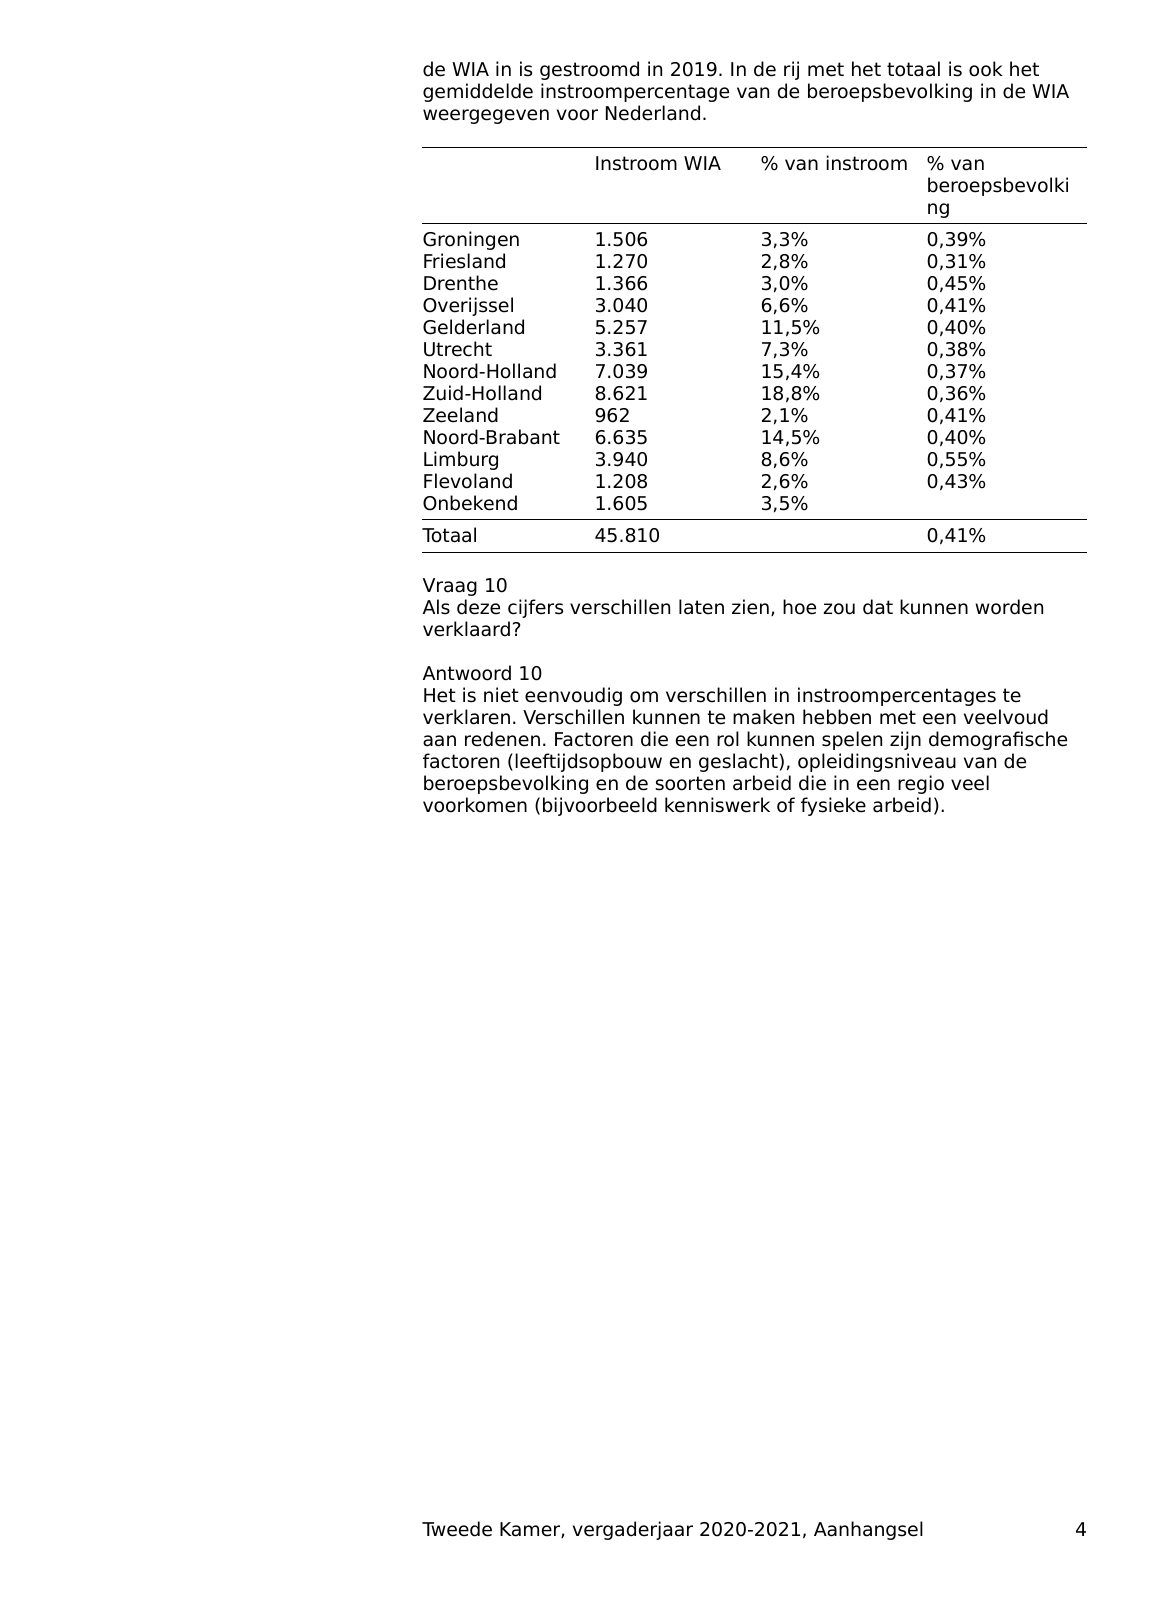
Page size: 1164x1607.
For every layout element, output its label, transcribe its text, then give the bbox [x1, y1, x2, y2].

table_cell 1.270 [588, 251, 754, 273]
table_cell 11,5% [754, 317, 921, 339]
table_cell 1.366 [588, 273, 754, 295]
table_cell 6,6% [754, 295, 921, 317]
table_cell Groningen [422, 224, 588, 251]
table_cell Noord-Holland [422, 361, 588, 383]
table_cell 1.506 [588, 224, 754, 251]
table_cell 1.605 [588, 493, 754, 519]
text Het is niet eenvoudig om verschillen in instroompercentages te verklaren. Verschillen kunnen te maken hebben met een veelvoud aan redenen. Factoren die een rol kunnen spelen zijn demografische factoren (leeftijdsopbouw en geslacht), opleidingsniveau van de beroepsbevolking en de soorten arbeid die in een regio veel voorkomen (bijvoorbeeld kenniswerk of fysieke arbeid). [422, 685, 1087, 817]
table_cell 14,5% [754, 427, 921, 449]
table_cell [754, 520, 921, 552]
table_cell 0,36% [921, 383, 1087, 405]
table_cell Noord-Brabant [422, 427, 588, 449]
table_header % van beroepsbevolking [921, 148, 1087, 223]
table_cell 0,45% [921, 273, 1087, 295]
table_cell Zeeland [422, 405, 588, 427]
table_cell 0,41% [921, 405, 1087, 427]
table_cell Drenthe [422, 273, 588, 295]
table_cell Flevoland [422, 471, 588, 493]
table_cell 2,8% [754, 251, 921, 273]
table_cell 8.621 [588, 383, 754, 405]
table_cell 2,1% [754, 405, 921, 427]
table_cell 2,6% [754, 471, 921, 493]
text de WIA in is gestroomd in 2019. In de rij met het totaal is ook het gemiddelde instroompercentage van de beroepsbevolking in de WIA weergegeven voor Nederland. [422, 59, 1087, 125]
table_cell 3.940 [588, 449, 754, 471]
table_cell 0,39% [921, 224, 1087, 251]
table_cell Onbekend [422, 493, 588, 519]
table_cell 7.039 [588, 361, 754, 383]
table_cell Friesland [422, 251, 588, 273]
table_cell 7,3% [754, 339, 921, 361]
table_cell 3,0% [754, 273, 921, 295]
table_cell Zuid-Holland [422, 383, 588, 405]
table_header % van instroom [754, 148, 921, 223]
table_cell 0,40% [921, 317, 1087, 339]
text Antwoord 10 [422, 663, 1087, 685]
table_cell 962 [588, 405, 754, 427]
table_cell 1.208 [588, 471, 754, 493]
text Als deze cijfers verschillen laten zien, hoe zou dat kunnen worden verklaard? [422, 597, 1087, 641]
table_cell [921, 493, 1087, 519]
table_cell 8,6% [754, 449, 921, 471]
table_cell 45.810 [588, 520, 754, 552]
table_cell 0,41% [921, 520, 1087, 552]
table_cell 0,55% [921, 449, 1087, 471]
text Vraag 10 [422, 575, 1087, 597]
table_cell 5.257 [588, 317, 754, 339]
table_header Instroom WIA [588, 148, 754, 223]
table_cell 3,5% [754, 493, 921, 519]
table_cell 0,41% [921, 295, 1087, 317]
table_cell 3.040 [588, 295, 754, 317]
table_cell 0,31% [921, 251, 1087, 273]
table_cell Totaal [422, 520, 588, 552]
table_header [422, 148, 588, 223]
table_cell 6.635 [588, 427, 754, 449]
table_cell 0,43% [921, 471, 1087, 493]
table_cell 3,3% [754, 224, 921, 251]
table_cell 3.361 [588, 339, 754, 361]
table_cell 15,4% [754, 361, 921, 383]
table_cell 18,8% [754, 383, 921, 405]
table_cell 0,40% [921, 427, 1087, 449]
table_cell Overijssel [422, 295, 588, 317]
table_cell Gelderland [422, 317, 588, 339]
table_cell Limburg [422, 449, 588, 471]
table_cell 0,37% [921, 361, 1087, 383]
table_cell 0,38% [921, 339, 1087, 361]
table_cell Utrecht [422, 339, 588, 361]
